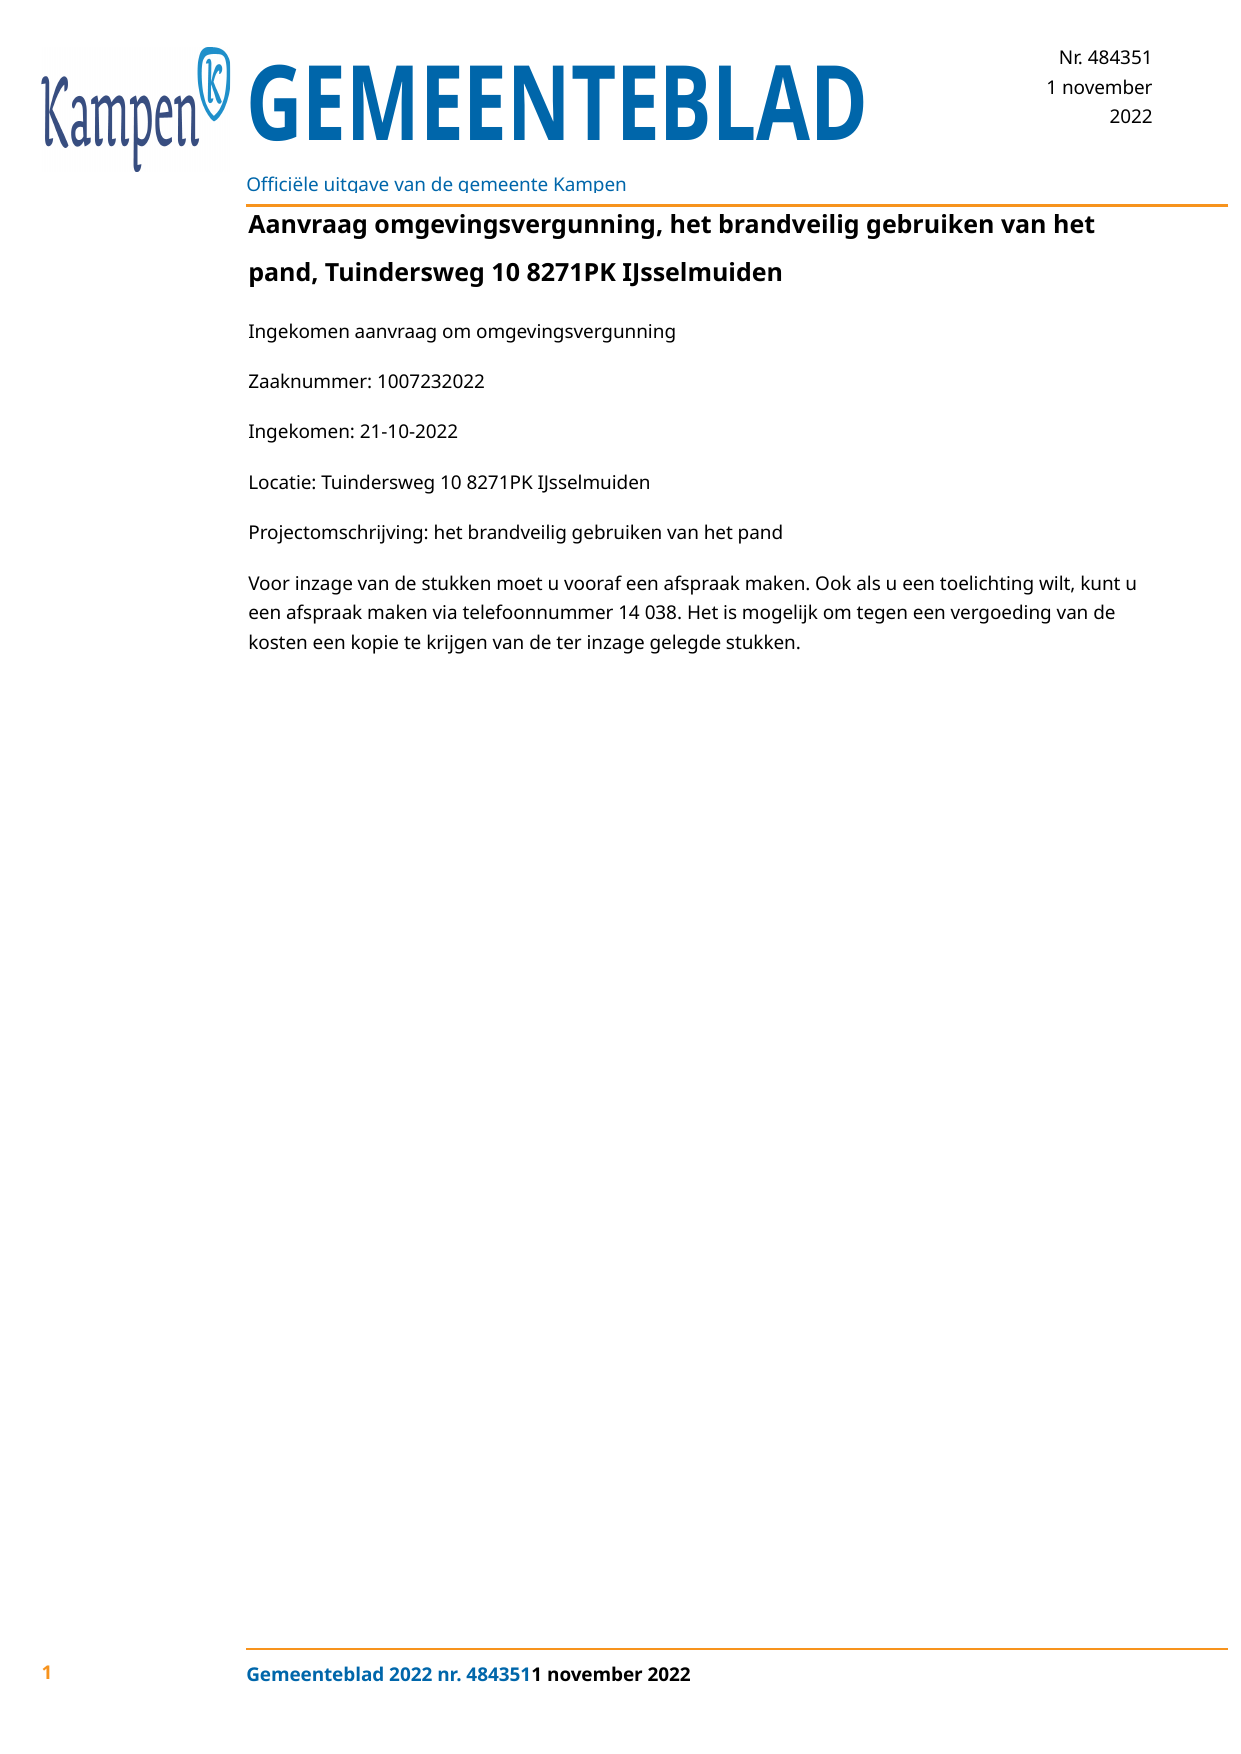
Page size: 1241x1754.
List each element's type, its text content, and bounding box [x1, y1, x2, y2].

text Aanvraag omgevingsvergunning, het brandveilig gebruiken van het pand, Tuindersweg 10 8271PK IJsselmuiden [248, 207, 1152, 288]
picture [41, 47, 231, 172]
text Ingekomen aanvraag om omgevingsvergunning [248, 318, 1152, 344]
text Ingekomen: 21-10-2022 [248, 419, 1152, 444]
text Projectomschrijving: het brandveilig gebruiken van het pand [248, 519, 1152, 545]
text Zaaknummer: 1007232022 [248, 368, 1152, 394]
text Voor inzage van de stukken moet u vooraf een afspraak maken. Ook als u een toelichting wilt, kunt u een afspraak maken via telefoonnummer 14 038. Het is mogelijk om tegen een vergoeding van de kosten een kopie te krijgen van de ter inzage gelegde stukken. [248, 570, 1152, 655]
text Locatie: Tuindersweg 10 8271PK IJsselmuiden [248, 469, 1152, 495]
